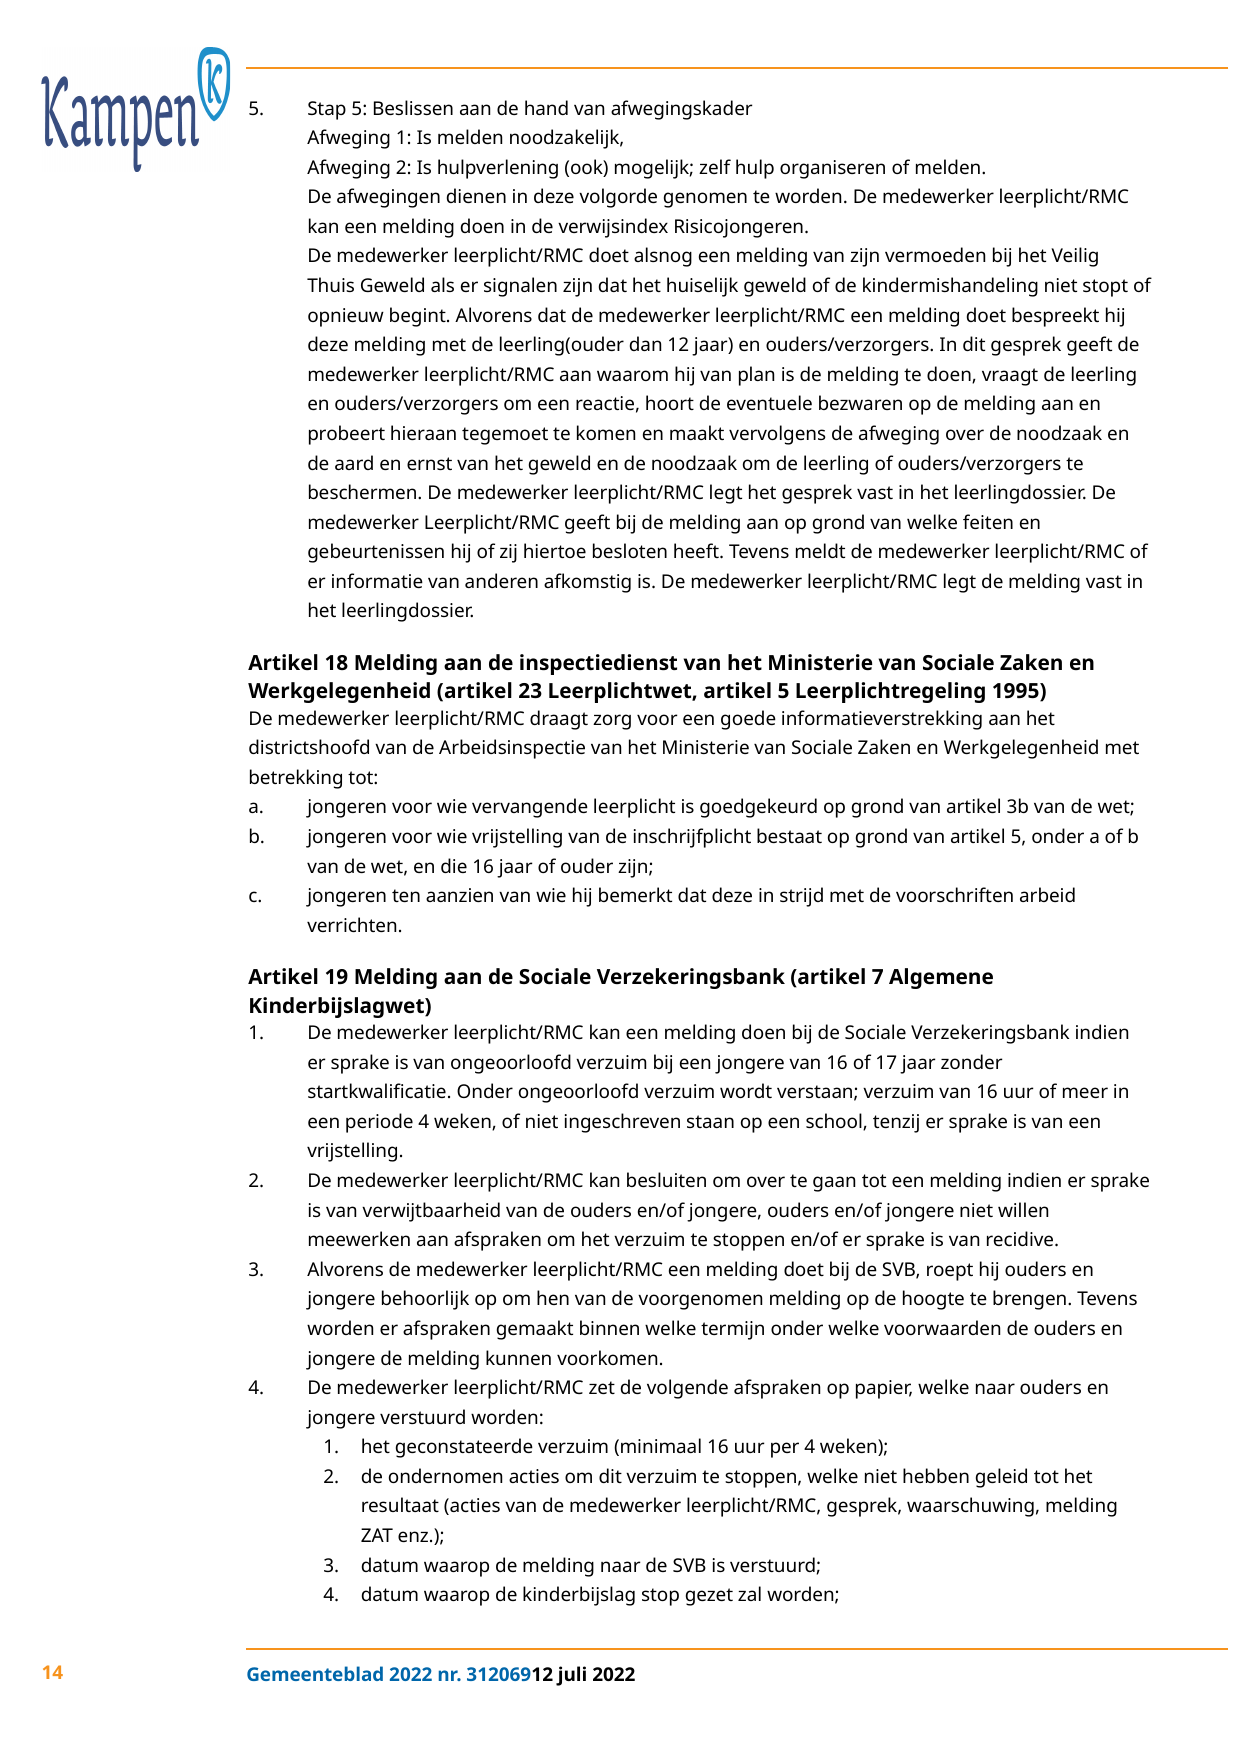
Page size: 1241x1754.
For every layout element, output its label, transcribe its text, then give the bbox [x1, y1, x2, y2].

list Alvorens de medewerker leerplicht/RMC een melding doet bij de SVB, roept hij ouders en jongere behoorlijk op om hen van de voorgenomen melding op de hoogte te brengen. Tevens worden er afspraken gemaakt binnen welke termijn onder welke voorwaarden de ouders en jongere de melding kunnen voorkomen. [248, 1256, 1152, 1371]
list de ondernomen acties om dit verzuim te stoppen, welke niet hebben geleid tot het resultaat (acties van de medewerker leerplicht/RMC, gesprek, waarschuwing, melding ZAT enz.); [323, 1463, 1152, 1548]
list De medewerker leerplicht/RMC kan een melding doen bij de Sociale Verzekeringsbank indien er sprake is van ongeoorloofd verzuim bij een jongere van 16 of 17 jaar zonder startkwalificatie. Onder ongeoorloofd verzuim wordt verstaan; verzuim van 16 uur of meer in een periode 4 weken, of niet ingeschreven staan op een school, tenzij er sprake is van een vrijstelling. [248, 1019, 1152, 1163]
list datum waarop de kinderbijslag stop gezet zal worden; [323, 1581, 1152, 1607]
list De afwegingen dienen in deze volgorde genomen te worden. De medewerker leerplicht/RMC kan een melding doen in de verwijsindex Risicojongeren. [248, 183, 1152, 239]
picture [41, 47, 231, 172]
text De medewerker leerplicht/RMC draagt zorg voor een goede informatieverstrekking aan het districtshoofd van de Arbeidsinspectie van het Ministerie van Sociale Zaken en Werkgelegenheid met betrekking tot: [248, 705, 1152, 790]
list het geconstateerde verzuim (minimaal 16 uur per 4 weken); [323, 1433, 1152, 1459]
list jongeren ten aanzien van wie hij bemerkt dat deze in strijd met de voorschriften arbeid verrichten. [248, 882, 1152, 938]
list De medewerker leerplicht/RMC zet de volgende afspraken op papier, welke naar ouders en jongere verstuurd worden: [248, 1374, 1152, 1430]
list datum waarop de melding naar de SVB is verstuurd; [323, 1552, 1152, 1578]
list De medewerker leerplicht/RMC kan besluiten om over te gaan tot een melding indien er sprake is van verwijtbaarheid van de ouders en/of jongere, ouders en/of jongere niet willen meewerken aan afspraken om het verzuim te stoppen en/of er sprake is van recidive. [248, 1167, 1152, 1252]
list Stap 5: Beslissen aan de hand van afwegingskader [248, 95, 1152, 121]
list De medewerker leerplicht/RMC doet alsnog een melding van zijn vermoeden bij het Veilig Thuis Geweld als er signalen zijn dat het huiselijk geweld of de kindermishandeling niet stopt of opnieuw begint. Alvorens dat de medewerker leerplicht/RMC een melding doet bespreekt hij deze melding met de leerling(ouder dan 12 jaar) en ouders/verzorgers. In dit gesprek geeft de medewerker leerplicht/RMC aan waarom hij van plan is de melding te doen, vraagt de leerling en ouders/verzorgers om een reactie, hoort de eventuele bezwaren op de melding aan en probeert hieraan tegemoet te komen en maakt vervolgens de afweging over de noodzaak en de aard en ernst van het geweld en de noodzaak om de leerling of ouders/verzorgers te beschermen. De medewerker leerplicht/RMC legt het gesprek vast in het leerlingdossier. De medewerker Leerplicht/RMC geeft bij de melding aan op grond van welke feiten en gebeurtenissen hij of zij hiertoe besloten heeft. Tevens meldt de medewerker leerplicht/RMC of er informatie van anderen afkomstig is. De medewerker leerplicht/RMC legt de melding vast in het leerlingdossier. [248, 243, 1152, 623]
list jongeren voor wie vervangende leerplicht is goedgekeurd op grond van artikel 3b van de wet; [248, 794, 1152, 819]
text Artikel 19 Melding aan de Sociale Verzekeringsbank (artikel 7 Algemene Kinderbijslagwet) [248, 962, 1152, 1019]
list Afweging 2: Is hulpverlening (ook) mogelijk; zelf hulp organiseren of melden. [248, 154, 1152, 180]
list Afweging 1: Is melden noodzakelijk, [248, 124, 1152, 150]
list jongeren voor wie vrijstelling van de inschrijfplicht bestaat op grond van artikel 5, onder a of b van de wet, en die 16 jaar of ouder zijn; [248, 823, 1152, 879]
text Artikel 18 Melding aan de inspectiedienst van het Ministerie van Sociale Zaken en Werkgelegenheid (artikel 23 Leerplichtwet, artikel 5 Leerplichtregeling 1995) [248, 648, 1152, 705]
